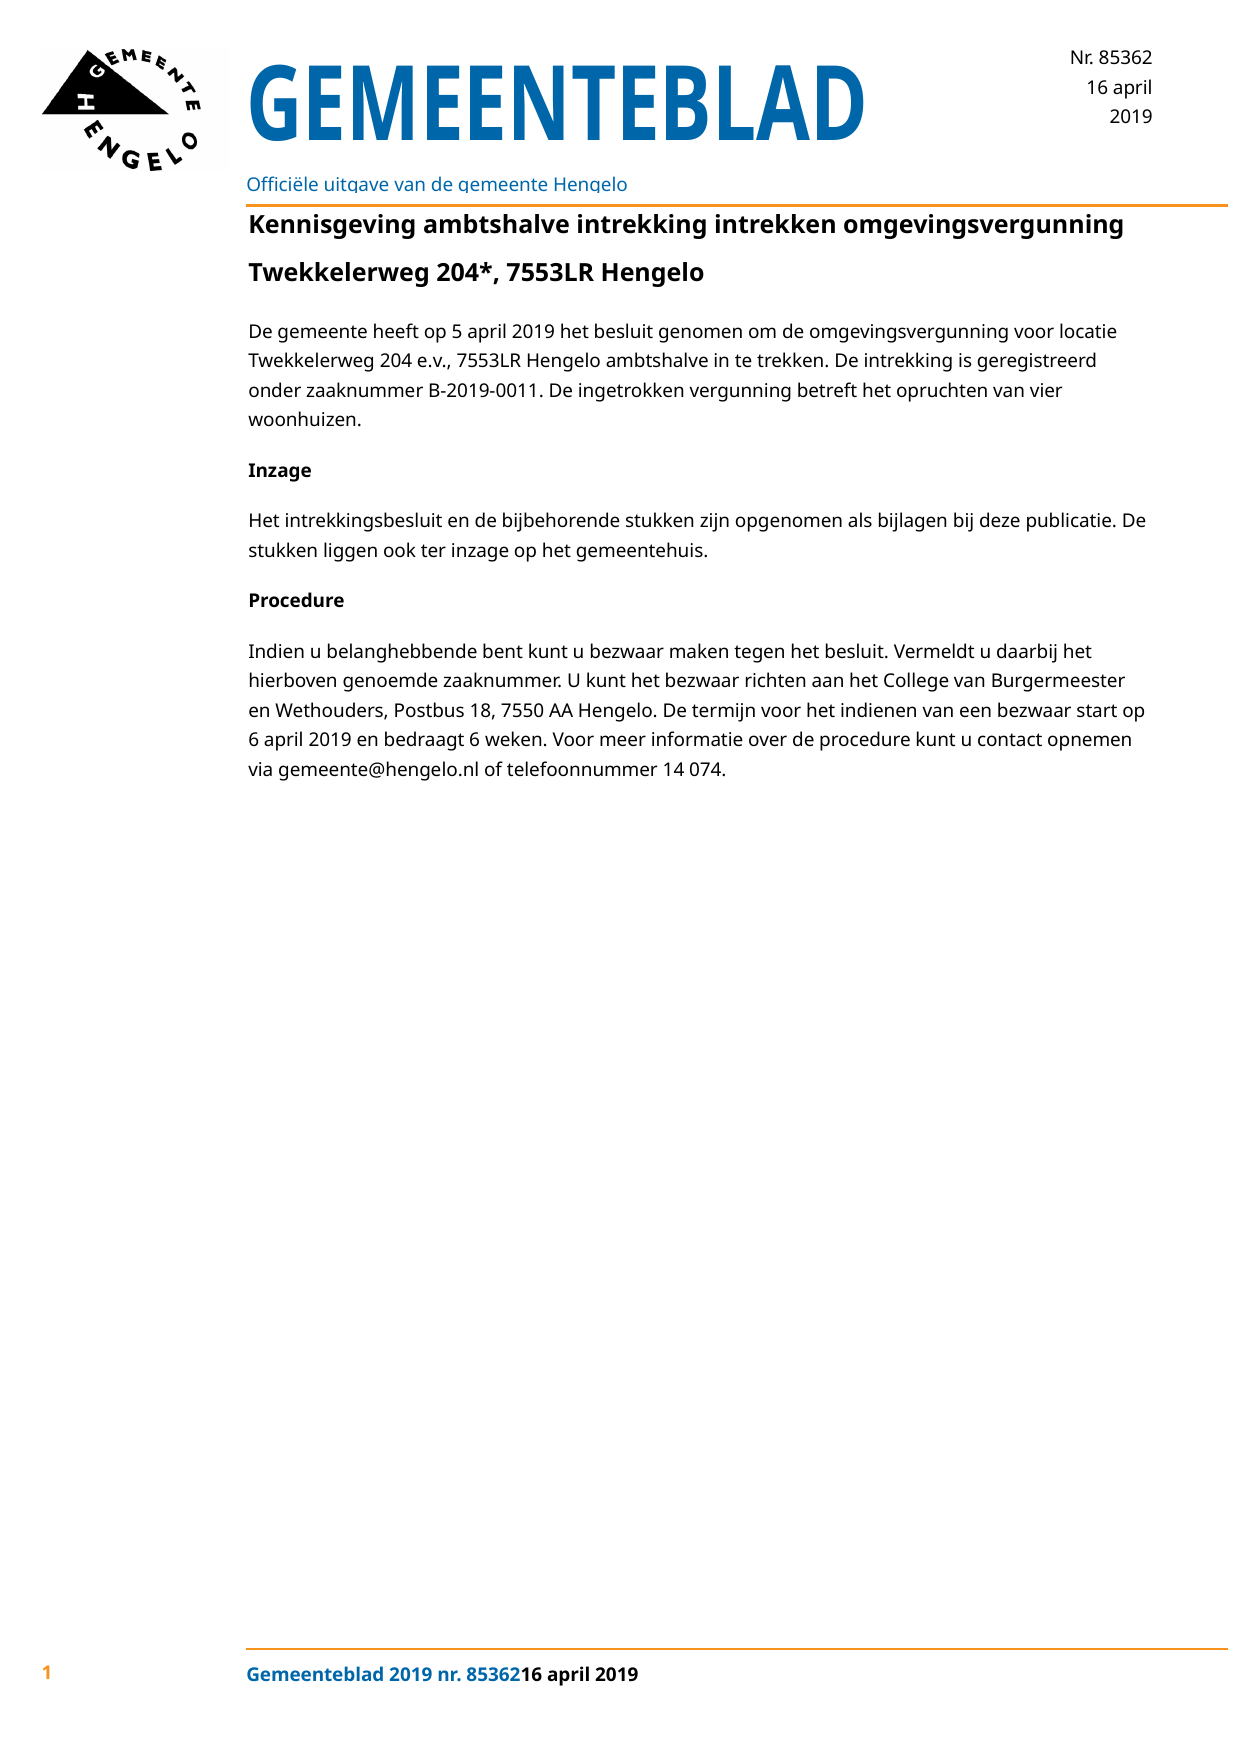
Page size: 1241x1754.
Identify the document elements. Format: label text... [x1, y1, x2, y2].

text De gemeente heeft op 5 april 2019 het besluit genomen om de omgevingsvergunning voor locatie Twekkelerweg 204 e.v., 7553LR Hengelo ambtshalve in te trekken. De intrekking is geregistreerd onder zaaknummer B-2019-0011. De ingetrokken vergunning betreft het opruchten van vier woonhuizen. [248, 318, 1152, 432]
text Procedure [248, 587, 1152, 613]
text Kennisgeving ambtshalve intrekking intrekken omgevingsvergunning Twekkelerweg 204*, 7553LR Hengelo [248, 207, 1152, 288]
picture [41, 47, 231, 172]
text Inzage [248, 457, 1152, 483]
text Het intrekkingsbesluit en de bijbehorende stukken zijn opgenomen als bijlagen bij deze publicatie. De stukken liggen ook ter inzage op het gemeentehuis. [248, 507, 1152, 563]
text Indien u belanghebbende bent kunt u bezwaar maken tegen het besluit. Vermeldt u daarbij het hierboven genoemde zaaknummer. U kunt het bezwaar richten aan het College van Burgermeester en Wethouders, Postbus 18, 7550 AA Hengelo. De termijn voor het indienen van een bezwaar start op 6 april 2019 en bedraagt 6 weken. Voor meer informatie over de procedure kunt u contact opnemen via gemeente@hengelo.nl of telefoonnummer 14 074. [248, 638, 1152, 782]
